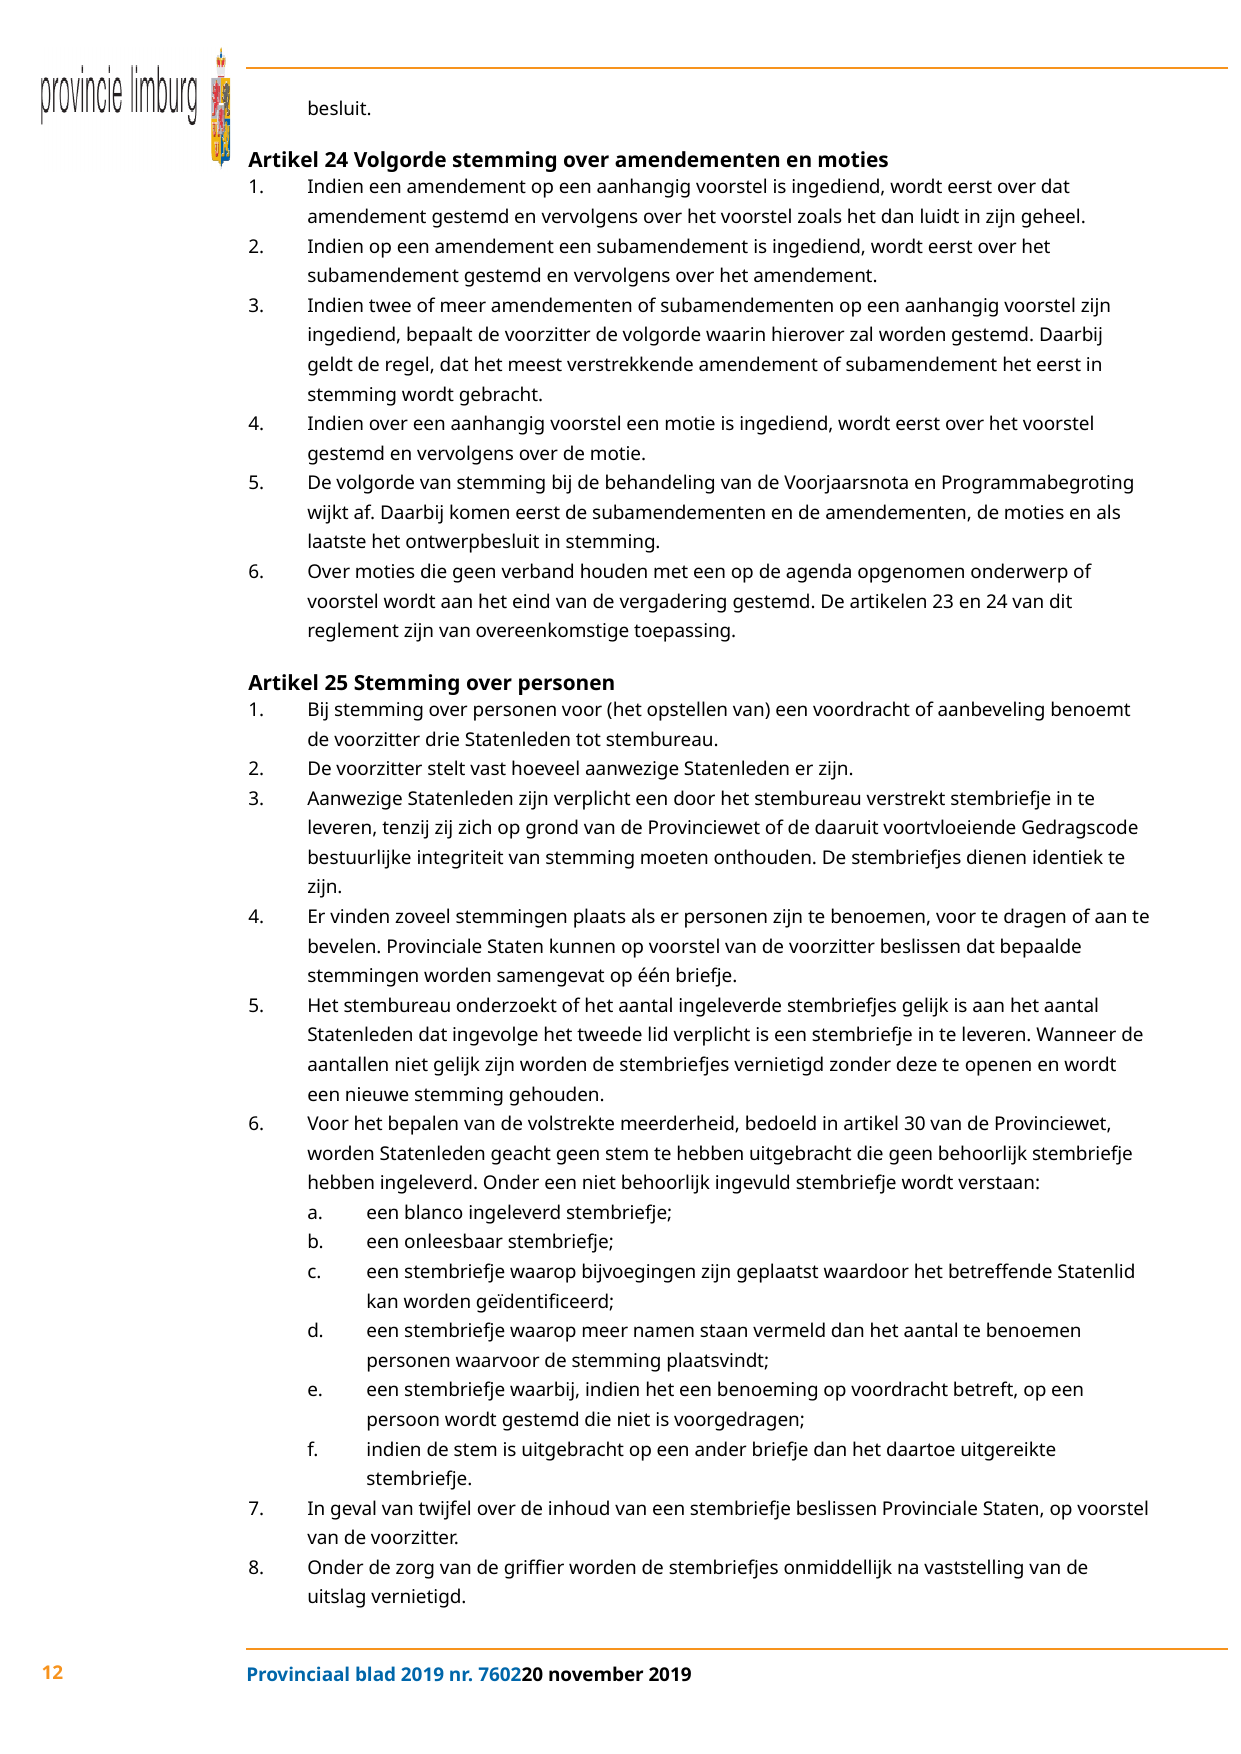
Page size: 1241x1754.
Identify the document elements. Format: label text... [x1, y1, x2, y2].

list Er vinden zoveel stemmingen plaats als er personen zijn te benoemen, voor te dragen of aan te bevelen. Provinciale Staten kunnen op voorstel van de voorzitter beslissen dat bepaalde stemmingen worden samengevat op één briefje. [248, 903, 1152, 988]
text Artikel 25 Stemming over personen [248, 668, 1152, 696]
text Artikel 24 Volgorde stemming over amendementen en moties [248, 145, 1152, 174]
list Aanwezige Statenleden zijn verplicht een door het stembureau verstrekt stembriefje in te leveren, tenzij zij zich op grond van de Provinciewet of de daaruit voortvloeiende Gedragscode bestuurlijke integriteit van stemming moeten onthouden. De stembriefjes dienen identiek te zijn. [248, 785, 1152, 899]
list een onleesbaar stembriefje; [307, 1229, 1152, 1254]
picture [41, 47, 231, 172]
list Indien over een aanhangig voorstel een motie is ingediend, wordt eerst over het voorstel gestemd en vervolgens over de motie. [248, 410, 1152, 466]
list Over moties die geen verband houden met een op de agenda opgenomen onderwerp of voorstel wordt aan het eind van de vergadering gestemd. De artikelen 23 en 24 van dit reglement zijn van overeenkomstige toepassing. [248, 558, 1152, 643]
list een stembriefje waarbij, indien het een benoeming op voordracht betreft, op een persoon wordt gestemd die niet is voorgedragen; [307, 1377, 1152, 1432]
list De volgorde van stemming bij de behandeling van de Voorjaarsnota en Programmabegroting wijkt af. Daarbij komen eerst de subamendementen en de amendementen, de moties en als laatste het ontwerpbesluit in stemming. [248, 469, 1152, 554]
list een blanco ingeleverd stembriefje; [307, 1199, 1152, 1225]
list Voor het bepalen van de volstrekte meerderheid, bedoeld in artikel 30 van de Provinciewet, worden Statenleden geacht geen stem te hebben uitgebracht die geen behoorlijk stembriefje hebben ingeleverd. Onder een niet behoorlijk ingevuld stembriefje wordt verstaan: [248, 1110, 1152, 1195]
list Het stembureau onderzoekt of het aantal ingeleverde stembriefjes gelijk is aan het aantal Statenleden dat ingevolge het tweede lid verplicht is een stembriefje in te leveren. Wanneer de aantallen niet gelijk zijn worden de stembriefjes vernietigd zonder deze te openen en wordt een nieuwe stemming gehouden. [248, 992, 1152, 1107]
list een stembriefje waarop bijvoegingen zijn geplaatst waardoor het betreffende Statenlid kan worden geïdentificeerd; [307, 1258, 1152, 1314]
list De voorzitter stelt vast hoeveel aanwezige Statenleden er zijn. [248, 755, 1152, 781]
list een stembriefje waarop meer namen staan vermeld dan het aantal te benoemen personen waarvoor de stemming plaatsvindt; [307, 1317, 1152, 1373]
list In geval van twijfel over de inhoud van een stembriefje beslissen Provinciale Staten, op voorstel van de voorzitter. [248, 1495, 1152, 1550]
list Bij stemming over personen voor (het opstellen van) een voordracht of aanbeveling benoemt de voorzitter drie Statenleden tot stembureau. [248, 696, 1152, 752]
list Indien twee of meer amendementen of subamendementen op een aanhangig voorstel zijn ingediend, bepaalt de voorzitter de volgorde waarin hierover zal worden gestemd. Daarbij geldt de regel, dat het meest verstrekkende amendement of subamendement het eerst in stemming wordt gebracht. [248, 292, 1152, 406]
list indien de stem is uitgebracht op een ander briefje dan het daartoe uitgereikte stembriefje. [307, 1436, 1152, 1491]
list Indien op een amendement een subamendement is ingediend, wordt eerst over het subamendement gestemd en vervolgens over het amendement. [248, 233, 1152, 288]
list Onder de zorg van de griffier worden de stembriefjes onmiddellijk na vaststelling van de uitslag vernietigd. [248, 1554, 1152, 1609]
list Indien een amendement op een aanhangig voorstel is ingediend, wordt eerst over dat amendement gestemd en vervolgens over het voorstel zoals het dan luidt in zijn geheel. [248, 174, 1152, 229]
list besluit. [248, 95, 1152, 121]
